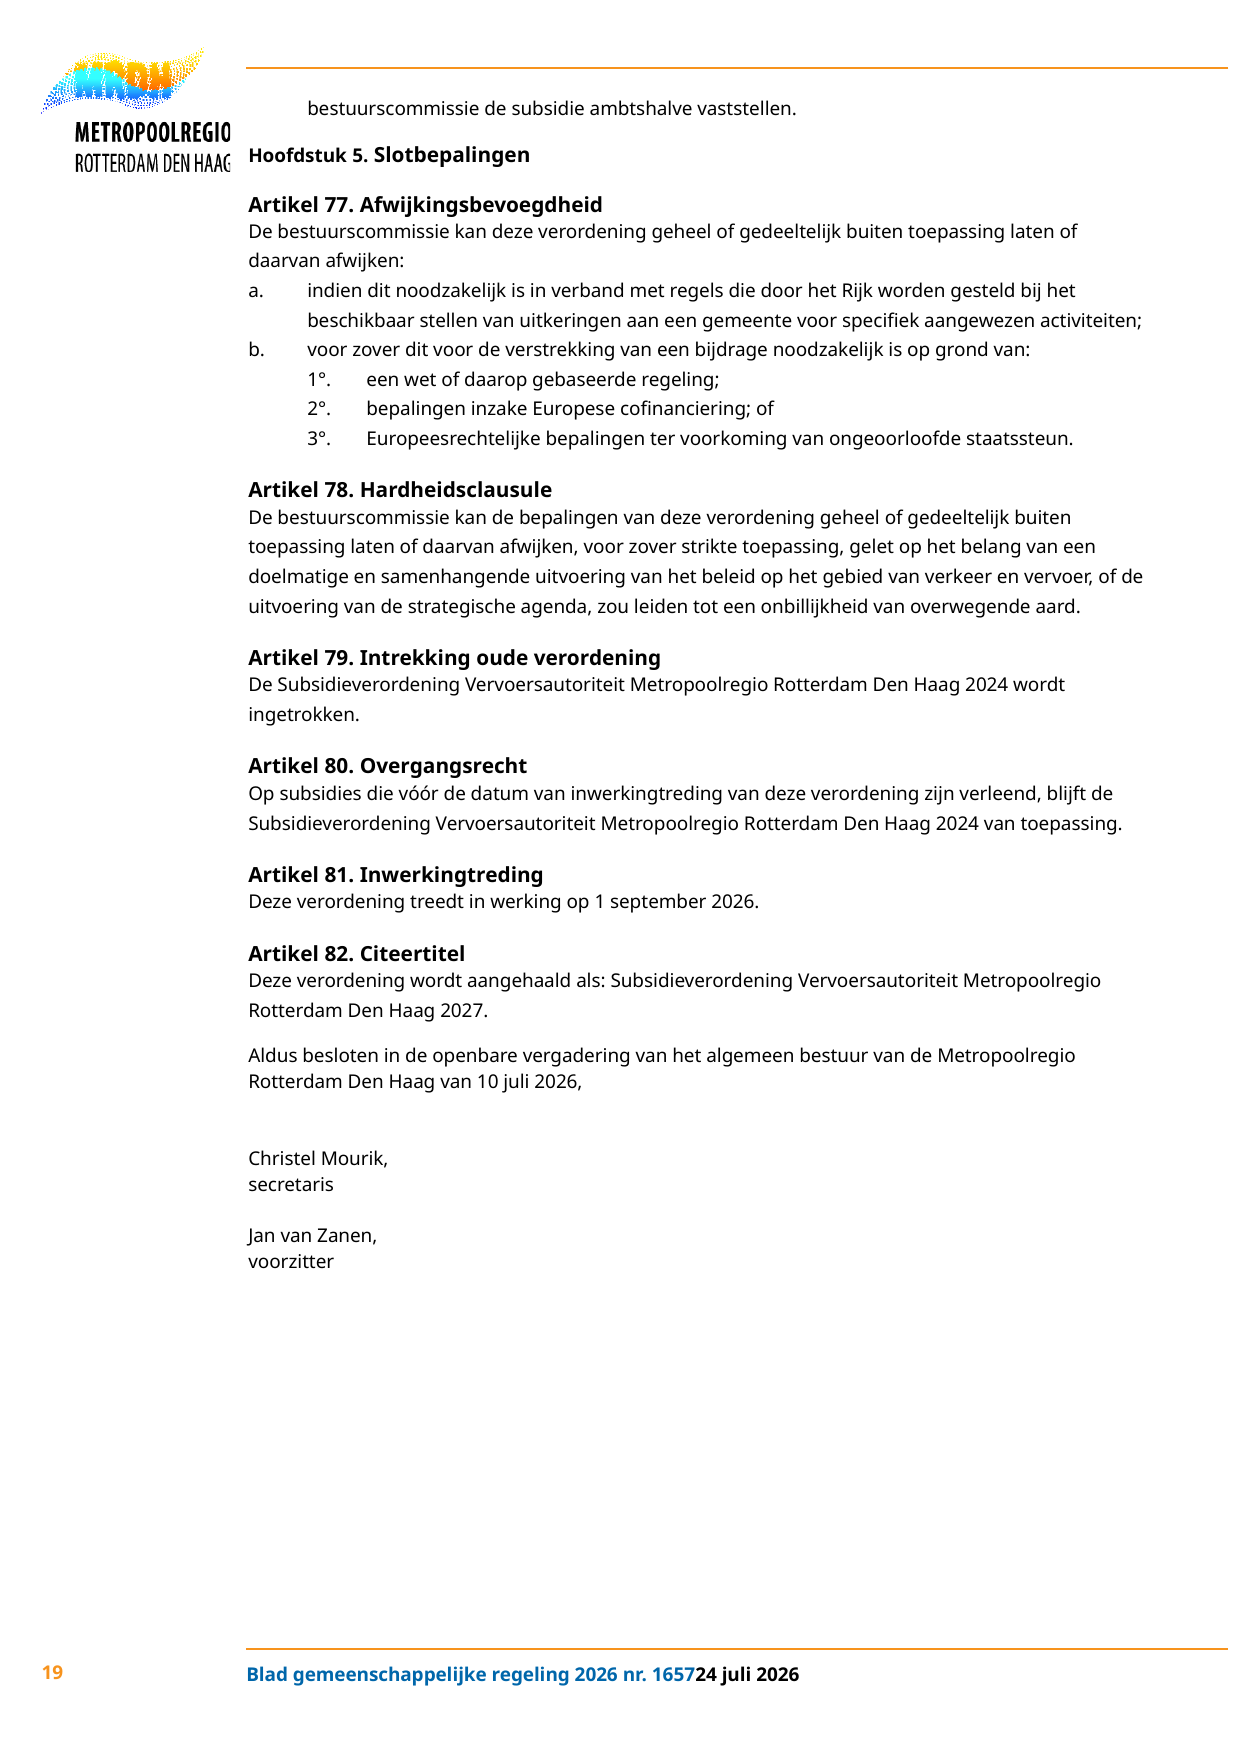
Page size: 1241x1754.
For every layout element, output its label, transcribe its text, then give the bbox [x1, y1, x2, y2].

text Artikel 81. Inwerkingtreding [248, 860, 1152, 888]
list voor zover dit voor de verstrekking van een bijdrage noodzakelijk is op grond van: [248, 336, 1152, 362]
text Aldus besloten in de openbare vergadering van het algemeen bestuur van de Metropoolregio Rotterdam Den Haag van 10 juli 2026, [248, 1043, 1152, 1094]
text Deze verordening treedt in werking op 1 september 2026. [248, 888, 1152, 914]
text De Subsidieverordening Vervoersautoriteit Metropoolregio Rotterdam Den Haag 2024 wordt ingetrokken. [248, 672, 1152, 727]
text Artikel 79. Intrekking oude verordening [248, 643, 1152, 672]
text Jan van Zanen, [248, 1223, 1152, 1248]
list een wet of daarop gebaseerde regeling; [307, 366, 1152, 392]
text Artikel 78. Hardheidsclausule [248, 476, 1152, 504]
text Hoofdstuk 5. Slotbepalingen [248, 140, 1152, 169]
text Op subsidies die vóór de datum van inwerkingtreding van deze verordening zijn verleend, blijft de Subsidieverordening Vervoersautoriteit Metropoolregio Rotterdam Den Haag 2024 van toepassing. [248, 780, 1152, 835]
text Christel Mourik, [248, 1146, 1152, 1171]
list Europeesrechtelijke bepalingen ter voorkoming van ongeoorloofde staatssteun. [307, 425, 1152, 451]
text De bestuurscommissie kan de bepalingen van deze verordening geheel of gedeeltelijk buiten toepassing laten of daarvan afwijken, voor zover strikte toepassing, gelet op het belang van een doelmatige en samenhangende uitvoering van het beleid op het gebied van verkeer en vervoer, of de uitvoering van de strategische agenda, zou leiden tot een onbillijkheid van overwegende aard. [248, 504, 1152, 618]
text Deze verordening wordt aangehaald als: Subsidieverordening Vervoersautoriteit Metropoolregio Rotterdam Den Haag 2027. [248, 967, 1152, 1023]
text voorzitter [248, 1248, 1152, 1274]
list bepalingen inzake Europese cofinanciering; of [307, 396, 1152, 421]
list indien dit noodzakelijk is in verband met regels die door het Rijk worden gesteld bij het beschikbaar stellen van uitkeringen aan een gemeente voor specifiek aangewezen activiteiten; [248, 277, 1152, 333]
text De bestuurscommissie kan deze verordening geheel of gedeeltelijk buiten toepassing laten of daarvan afwijken: [248, 218, 1152, 273]
picture [41, 47, 231, 172]
text Artikel 77. Afwijkingsbevoegdheid [248, 190, 1152, 218]
list bestuurscommissie de subsidie ambtshalve vaststellen. [248, 95, 1152, 121]
text secretaris [248, 1171, 1152, 1197]
text Artikel 82. Citeertitel [248, 939, 1152, 967]
text Artikel 80. Overgangsrecht [248, 752, 1152, 780]
